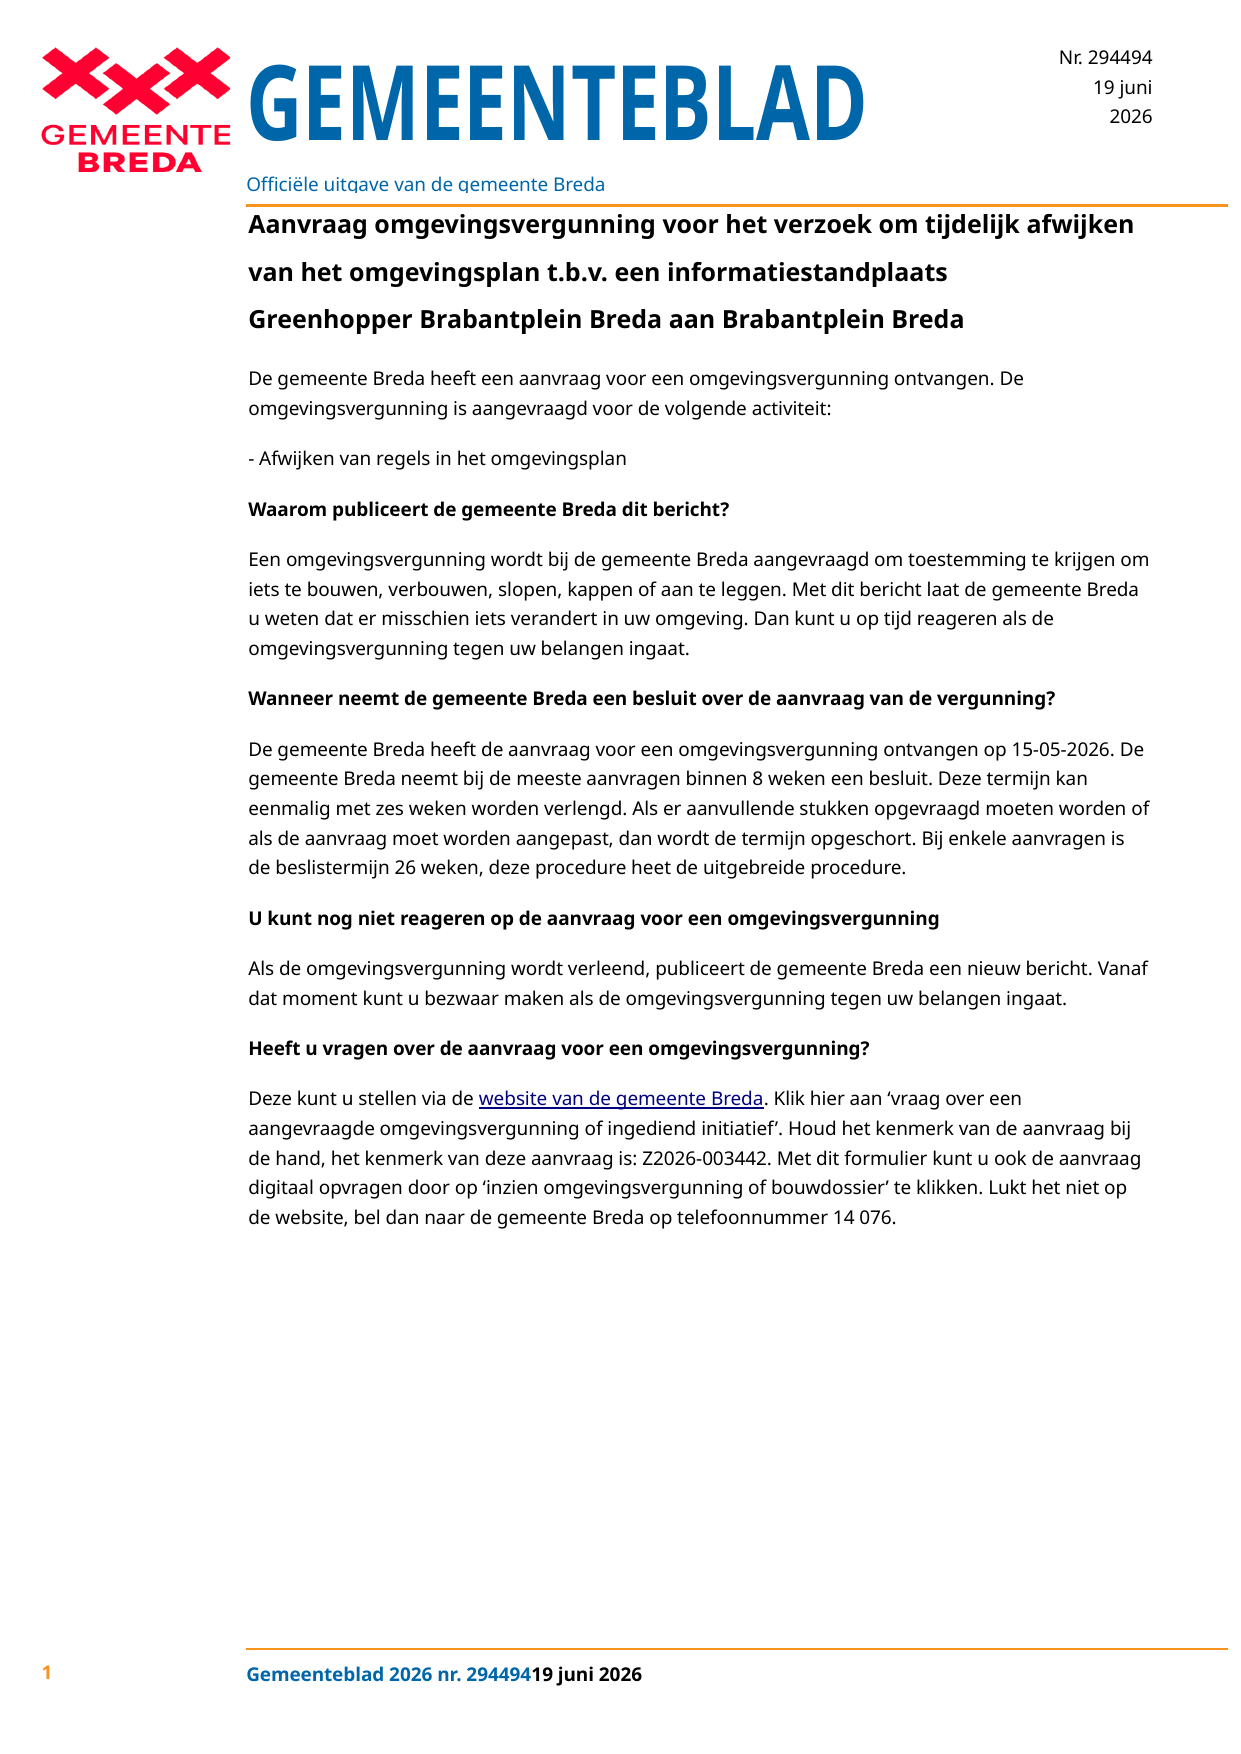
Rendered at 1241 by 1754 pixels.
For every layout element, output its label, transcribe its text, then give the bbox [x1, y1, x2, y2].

text - Afwijken van regels in het omgevingsplan [248, 446, 1152, 471]
text Aanvraag omgevingsvergunning voor het verzoek om tijdelijk afwijken van het omgevingsplan t.b.v. een informatiestandplaats Greenhopper Brabantplein Breda aan Brabantplein Breda [248, 207, 1152, 336]
text Als de omgevingsvergunning wordt verleend, publiceert de gemeente Breda een nieuw bericht. Vanaf dat moment kunt u bezwaar maken als de omgevingsvergunning tegen uw belangen ingaat. [248, 955, 1152, 1010]
text De gemeente Breda heeft een aanvraag voor een omgevingsvergunning ontvangen. De omgevingsvergunning is aangevraagd voor de volgende activiteit: [248, 366, 1152, 421]
text U kunt nog niet reageren op de aanvraag voor een omgevingsvergunning [248, 905, 1152, 930]
text Heeft u vragen over de aanvraag voor een omgevingsvergunning? [248, 1035, 1152, 1061]
text Deze kunt u stellen via de website van de gemeente Breda. Klik hier aan ‘vraag over een aangevraagde omgevingsvergunning of ingediend initiatief’. Houd het kenmerk van de aanvraag bij de hand, het kenmerk van deze aanvraag is: Z2026-003442. Met dit formulier kunt u ook de aanvraag digitaal opvragen door op ‘inzien omgevingsvergunning of bouwdossier’ te klikken. Lukt het niet op de website, bel dan naar de gemeente Breda op telefoonnummer 14 076. [248, 1086, 1152, 1229]
text Een omgevingsvergunning wordt bij de gemeente Breda aangevraagd om toestemming te krijgen om iets te bouwen, verbouwen, slopen, kappen of aan te leggen. Met dit bericht laat de gemeente Breda u weten dat er misschien iets verandert in uw omgeving. Dan kunt u op tijd reageren als de omgevingsvergunning tegen uw belangen ingaat. [248, 546, 1152, 661]
text De gemeente Breda heeft de aanvraag voor een omgevingsvergunning ontvangen op 15-05-2026. De gemeente Breda neemt bij de meeste aanvragen binnen 8 weken een besluit. Deze termijn kan eenmalig met zes weken worden verlengd. Als er aanvullende stukken opgevraagd moeten worden of als de aanvraag moet worden aangepast, dan wordt de termijn opgeschort. Bij enkele aanvragen is de beslistermijn 26 weken, deze procedure heet de uitgebreide procedure. [248, 736, 1152, 880]
picture [41, 47, 231, 172]
text Waarom publiceert de gemeente Breda dit bericht? [248, 496, 1152, 522]
text Wanneer neemt de gemeente Breda een besluit over de aanvraag van de vergunning? [248, 686, 1152, 711]
